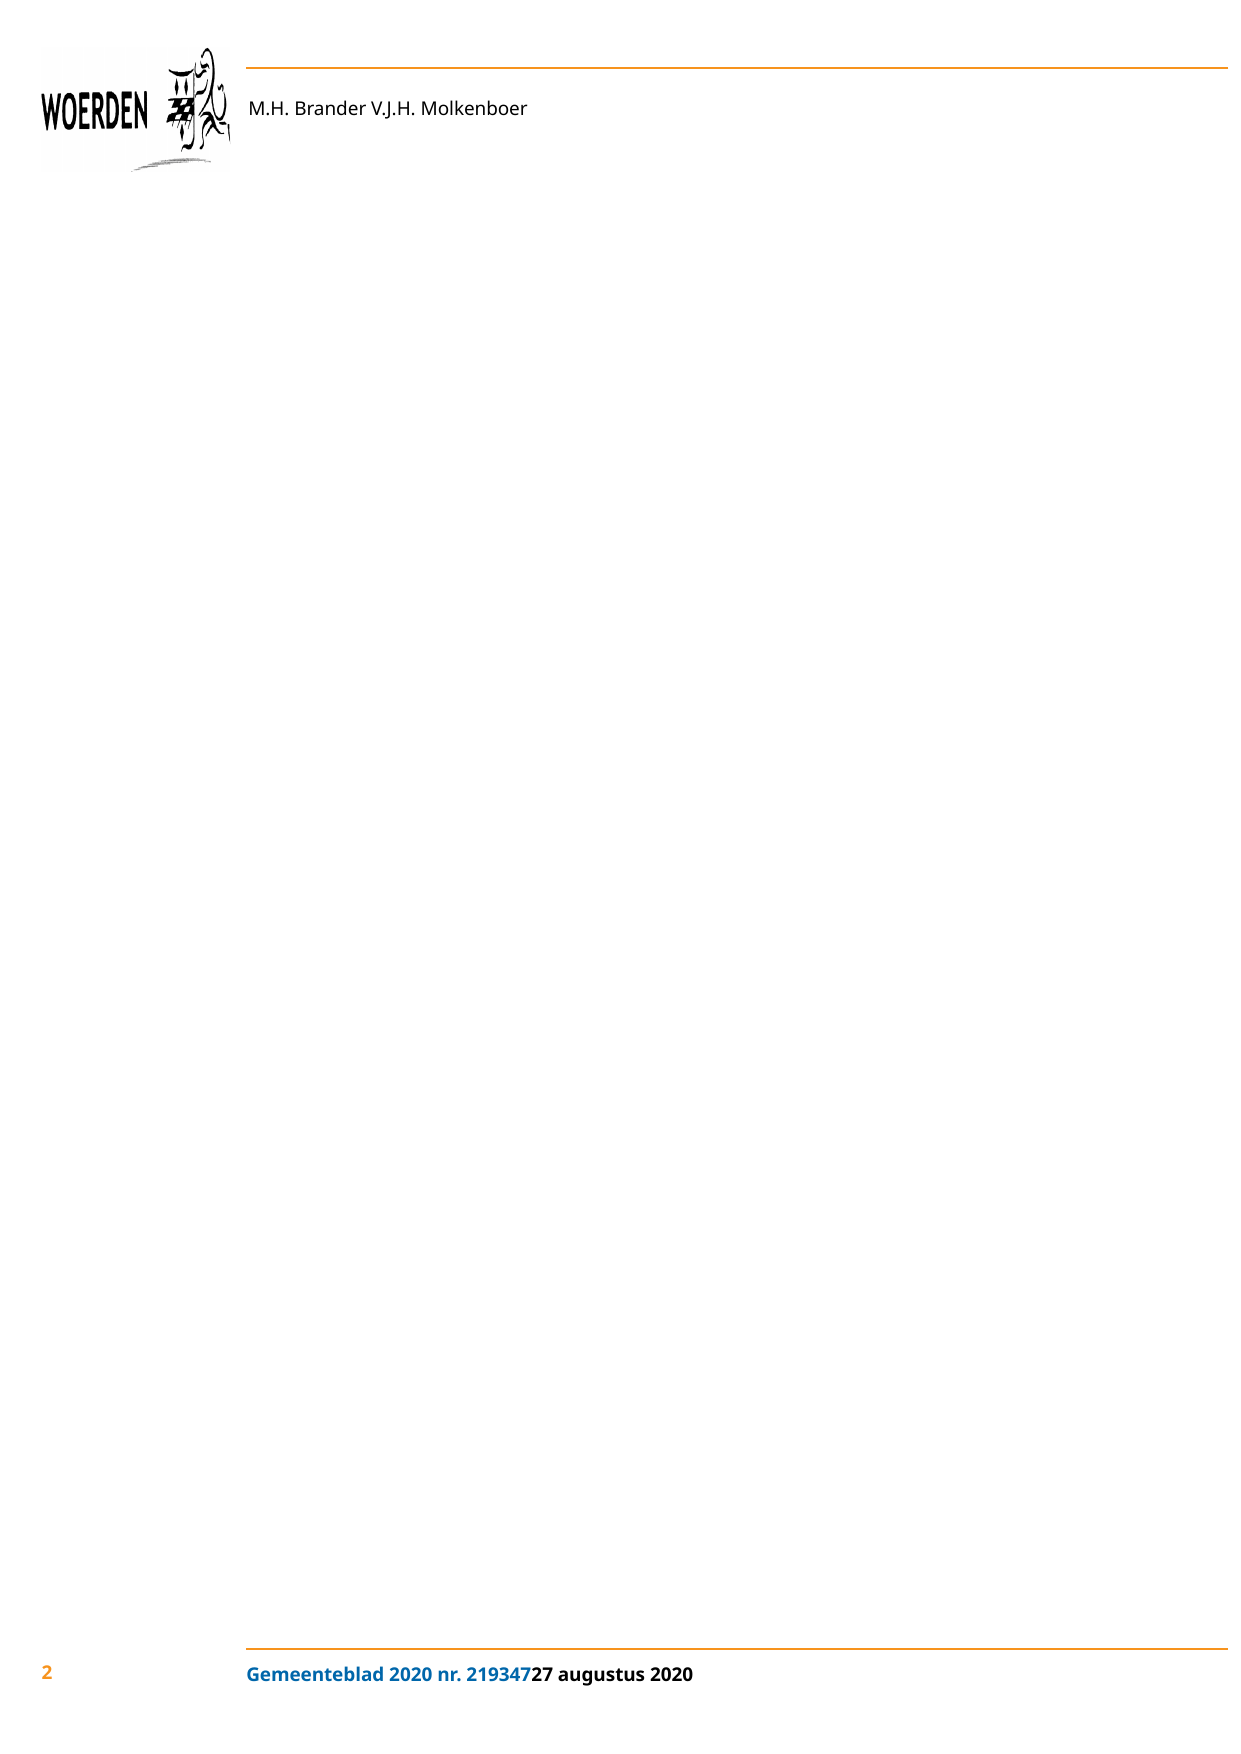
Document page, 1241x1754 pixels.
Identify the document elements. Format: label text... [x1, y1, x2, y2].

text M.H. Brander V.J.H. Molkenboer [248, 95, 1152, 121]
picture [41, 47, 231, 172]
